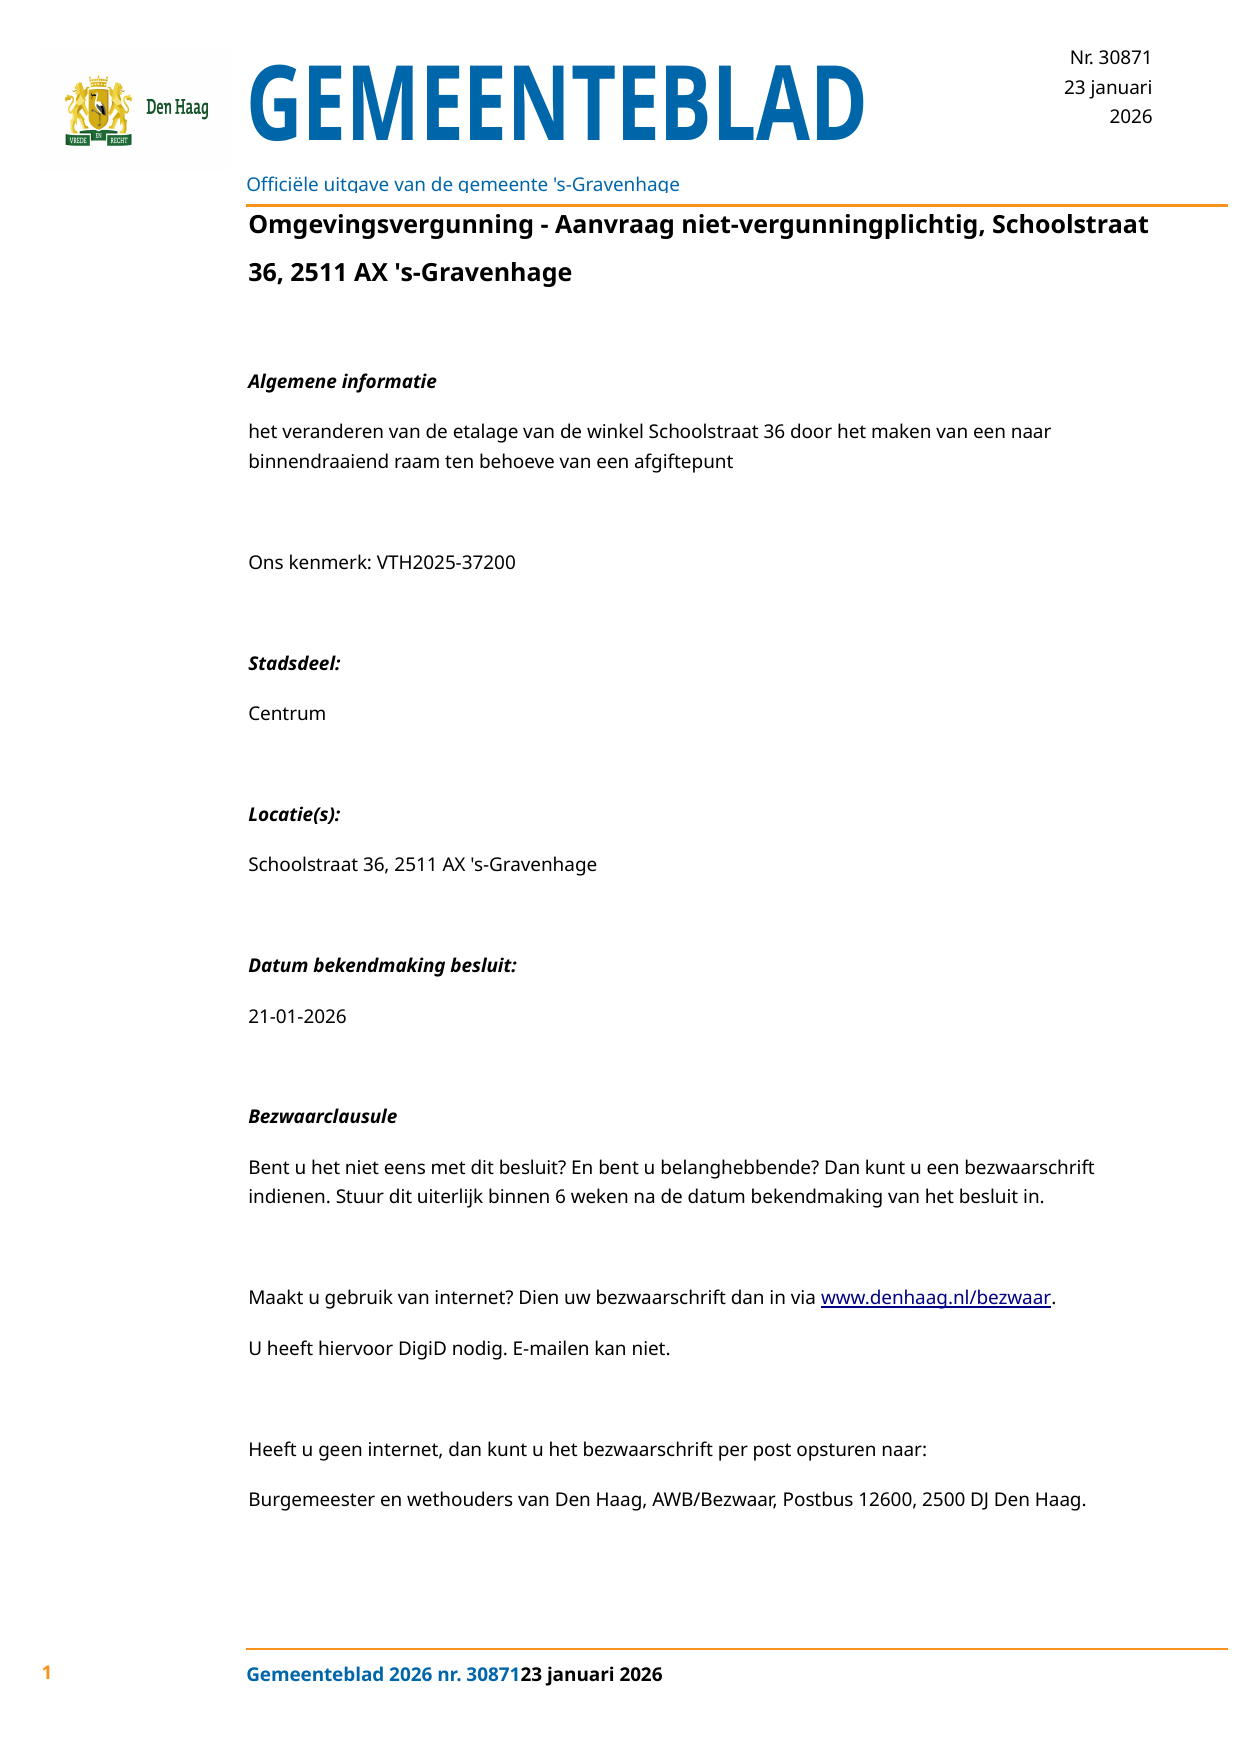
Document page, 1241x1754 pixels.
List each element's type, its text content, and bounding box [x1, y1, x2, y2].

text Locatie(s): [248, 801, 1152, 827]
text het veranderen van de etalage van de winkel Schoolstraat 36 door het maken van een naar binnendraaiend raam ten behoeve van een afgiftepunt [248, 419, 1152, 474]
text Stadsdeel: [248, 650, 1152, 676]
text Datum bekendmaking besluit: [248, 952, 1152, 978]
text Maakt u gebruik van internet? Dien uw bezwaarschrift dan in via www.denhaag.nl/bezwaar. [248, 1284, 1152, 1310]
text Bezwaarclausule [248, 1104, 1152, 1129]
text Omgevingsvergunning - Aanvraag niet-vergunningplichtig, Schoolstraat 36, 2511 AX 's-Gravenhage [248, 207, 1152, 288]
text U heeft hiervoor DigiD nodig. E-mailen kan niet. [248, 1335, 1152, 1361]
text Heeft u geen internet, dan kunt u het bezwaarschrift per post opsturen naar: [248, 1436, 1152, 1462]
text Bent u het niet eens met dit besluit? En bent u belanghebbende? Dan kunt u een bezwaarschrift indienen. Stuur dit uiterlijk binnen 6 weken na de datum bekendmaking van het besluit in. [248, 1154, 1152, 1209]
text Schoolstraat 36, 2511 AX 's-Gravenhage [248, 852, 1152, 877]
picture [41, 47, 231, 172]
text 21-01-2026 [248, 1003, 1152, 1029]
text Ons kenmerk: VTH2025-37200 [248, 549, 1152, 575]
text Algemene informatie [248, 368, 1152, 394]
text Centrum [248, 700, 1152, 726]
text Burgemeester en wethouders van Den Haag, AWB/Bezwaar, Postbus 12600, 2500 DJ Den Haag. [248, 1486, 1152, 1512]
